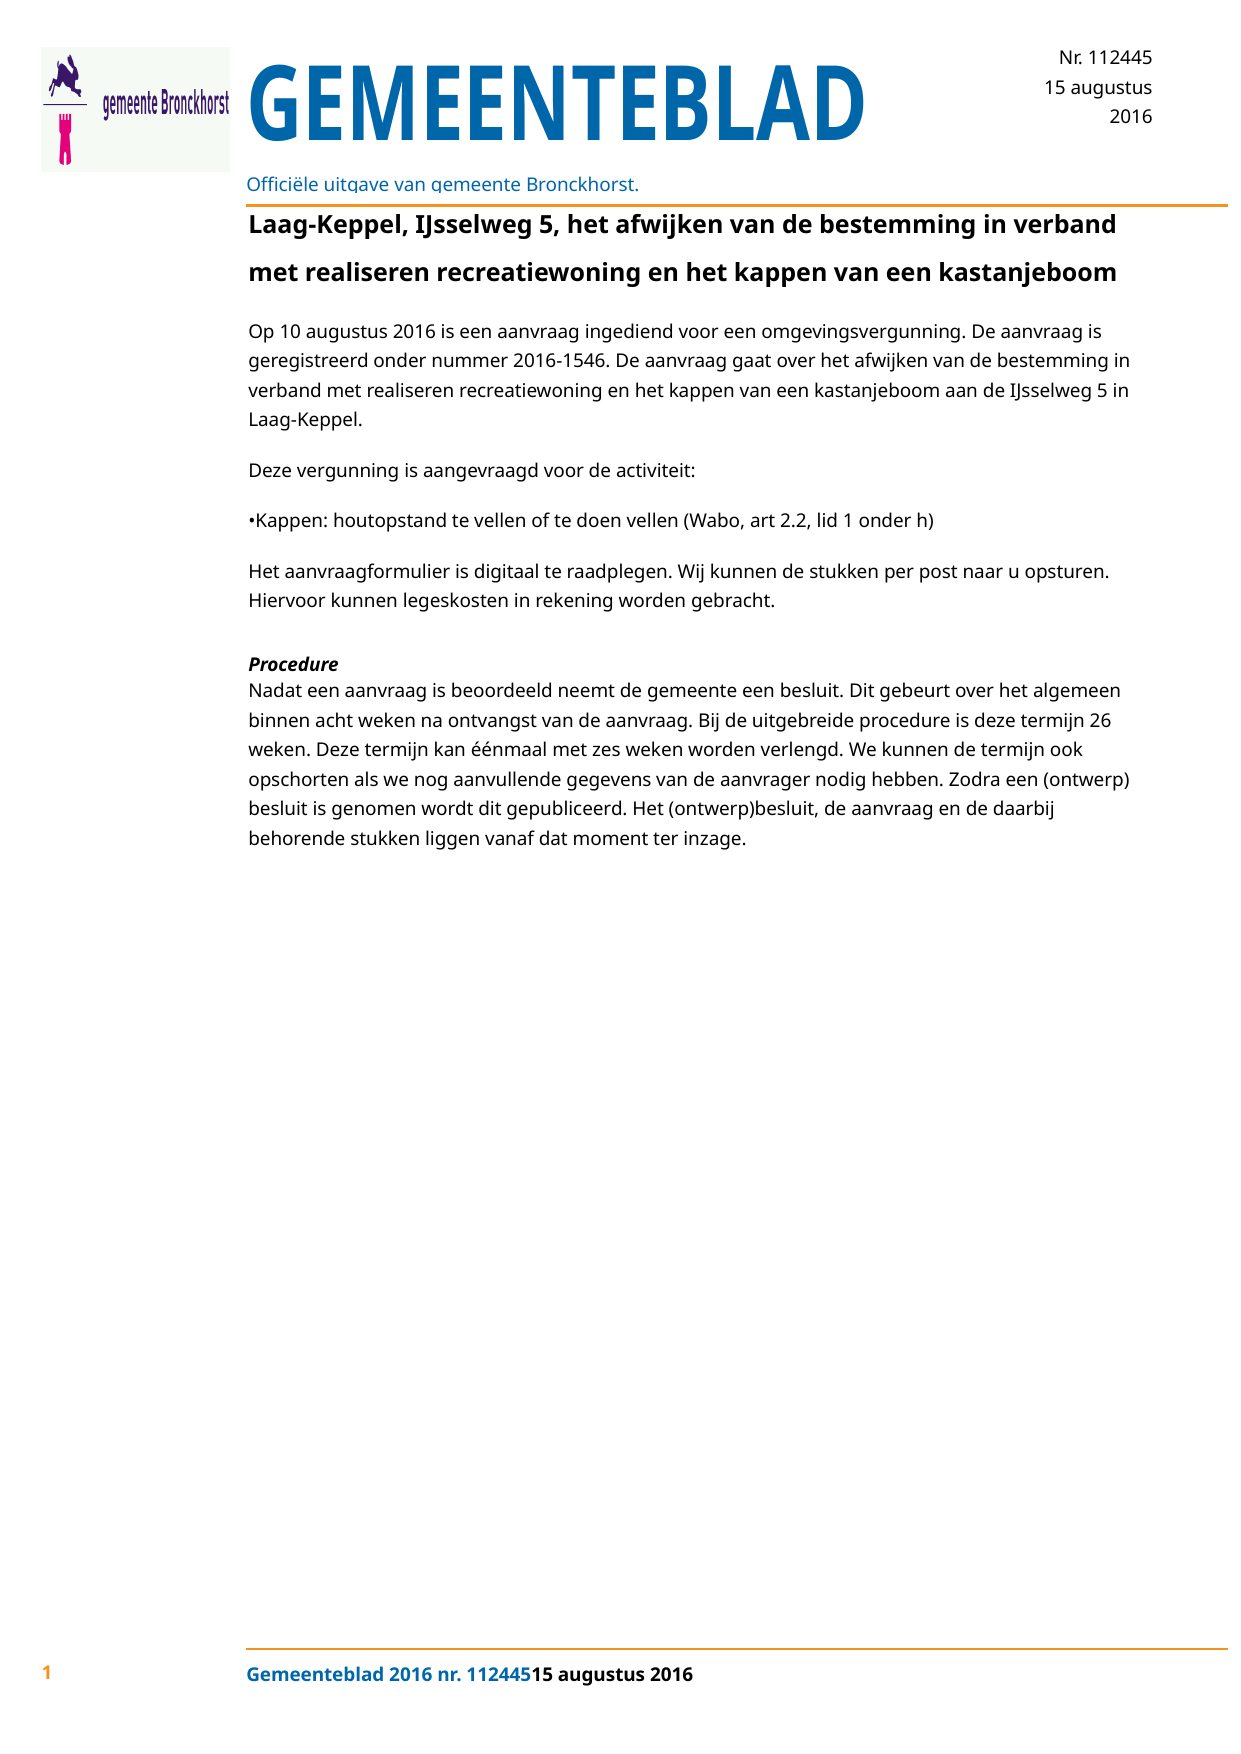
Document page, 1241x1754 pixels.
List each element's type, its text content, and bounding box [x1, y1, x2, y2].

text •Kappen: houtopstand te vellen of te doen vellen (Wabo, art 2.2, lid 1 onder h) [248, 507, 1152, 533]
picture [41, 47, 231, 172]
text Nadat een aanvraag is beoordeeld neemt de gemeente een besluit. Dit gebeurt over het algemeen binnen acht weken na ontvangst van de aanvraag. Bij de uitgebreide procedure is deze termijn 26 weken. Deze termijn kan éénmaal met zes weken worden verlengd. We kunnen de termijn ook opschorten als we nog aanvullende gegevens van de aanvrager nodig hebben. Zodra een (ontwerp) besluit is genomen wordt dit gepubliceerd. Het (ontwerp)besluit, de aanvraag en de daarbij behorende stukken liggen vanaf dat moment ter inzage. [248, 677, 1152, 851]
text Laag-Keppel, IJsselweg 5, het afwijken van de bestemming in verband met realiseren recreatiewoning en het kappen van een kastanjeboom [248, 207, 1152, 288]
text Op 10 augustus 2016 is een aanvraag ingediend voor een omgevingsvergunning. De aanvraag is geregistreerd onder nummer 2016-1546. De aanvraag gaat over het afwijken van de bestemming in verband met realiseren recreatiewoning en het kappen van een kastanjeboom aan de IJsselweg 5 in Laag-Keppel. [248, 318, 1152, 432]
text Deze vergunning is aangevraagd voor de activiteit: [248, 457, 1152, 483]
text Procedure [248, 651, 1152, 677]
text Het aanvraagformulier is digitaal te raadplegen. Wij kunnen de stukken per post naar u opsturen. Hiervoor kunnen legeskosten in rekening worden gebracht. [248, 558, 1152, 613]
